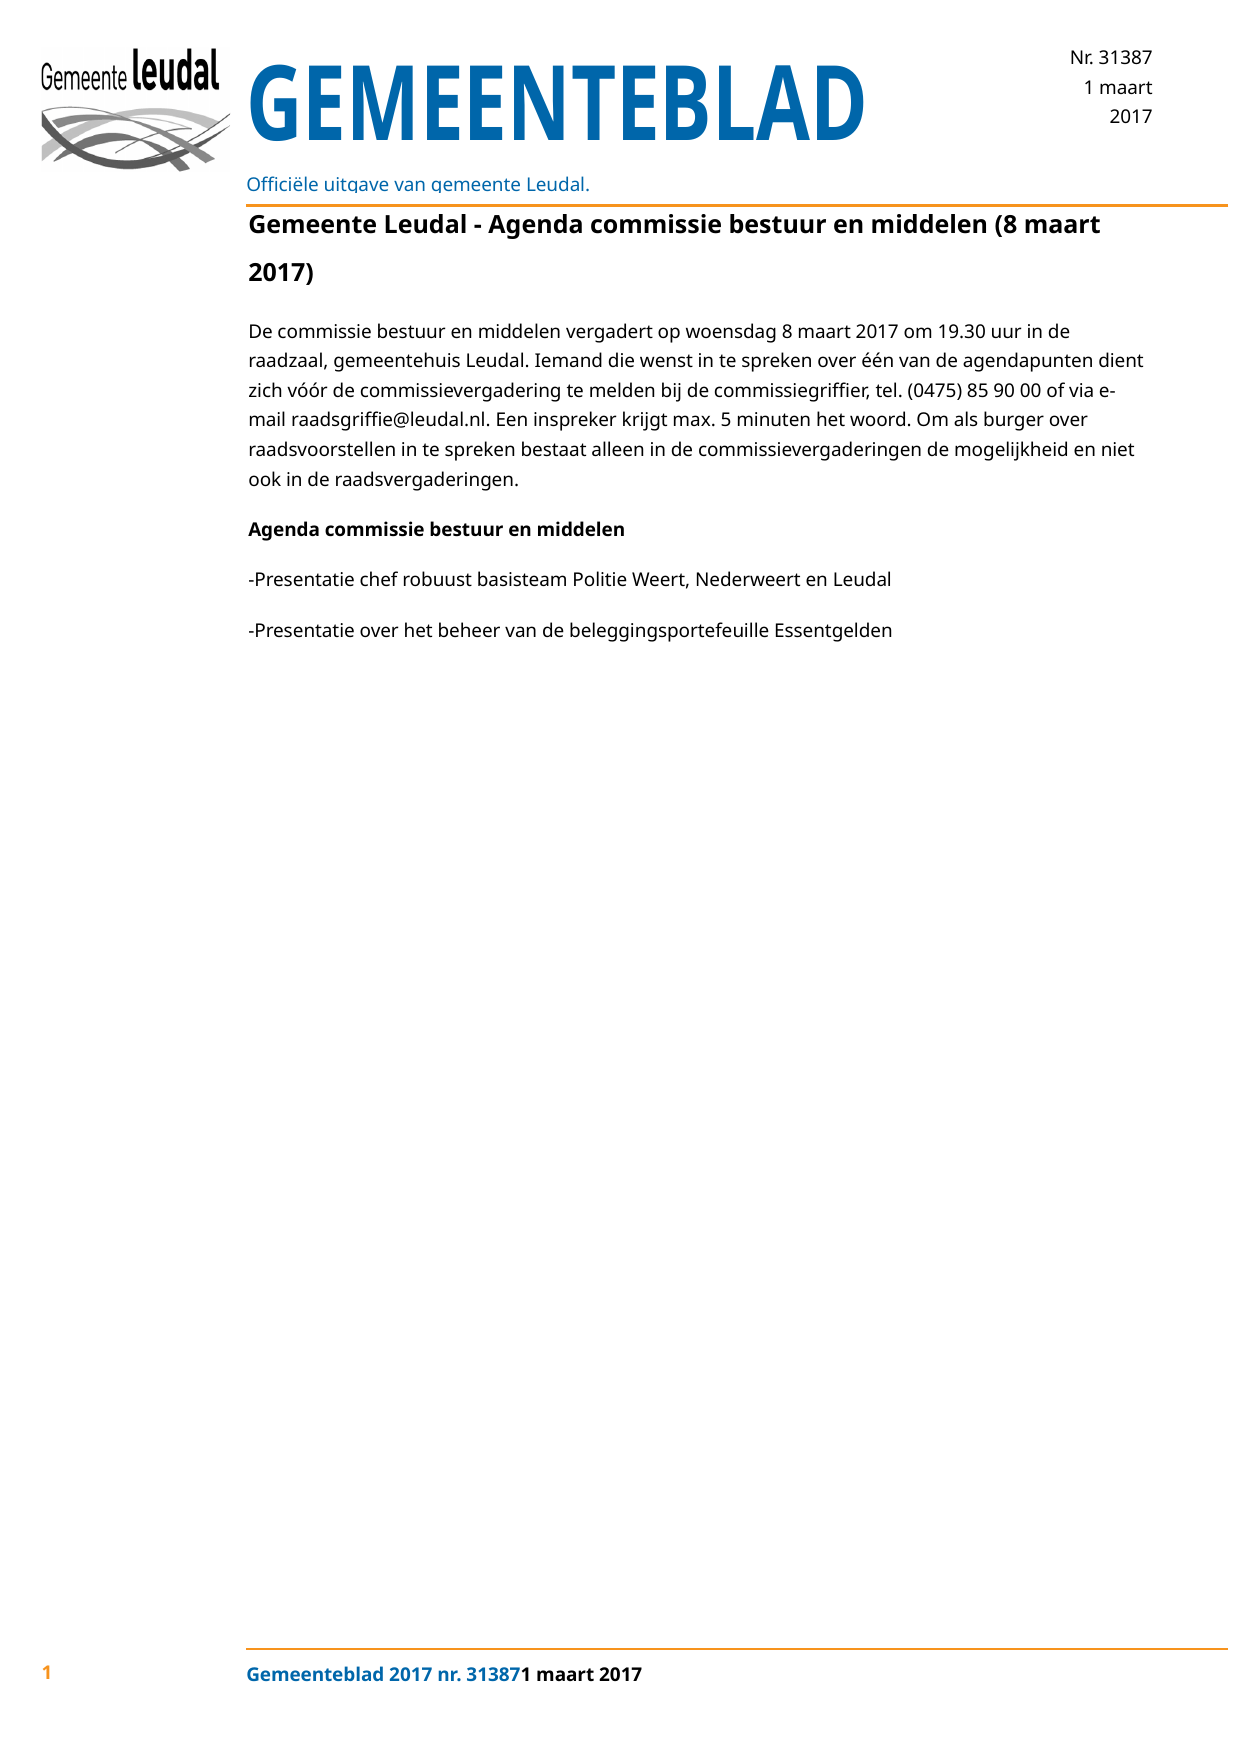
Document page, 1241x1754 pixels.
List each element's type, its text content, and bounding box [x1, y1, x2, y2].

text Agenda commissie bestuur en middelen [248, 516, 1152, 542]
text Gemeente Leudal - Agenda commissie bestuur en middelen (8 maart 2017) [248, 207, 1152, 288]
text De commissie bestuur en middelen vergadert op woensdag 8 maart 2017 om 19.30 uur in de raadzaal, gemeentehuis Leudal. Iemand die wenst in te spreken over één van de agendapunten dient zich vóór de commissievergadering te melden bij de commissiegriffier, tel. (0475) 85 90 00 of via e-mail raadsgriffie@leudal.nl. Een inspreker krijgt max. 5 minuten het woord. Om als burger over raadsvoorstellen in te spreken bestaat alleen in de commissievergaderingen de mogelijkheid en niet ook in de raadsvergaderingen. [248, 318, 1152, 492]
picture [41, 47, 231, 172]
text -Presentatie over het beheer van de beleggingsportefeuille Essentgelden [248, 617, 1152, 643]
text -Presentatie chef robuust basisteam Politie Weert, Nederweert en Leudal [248, 567, 1152, 592]
